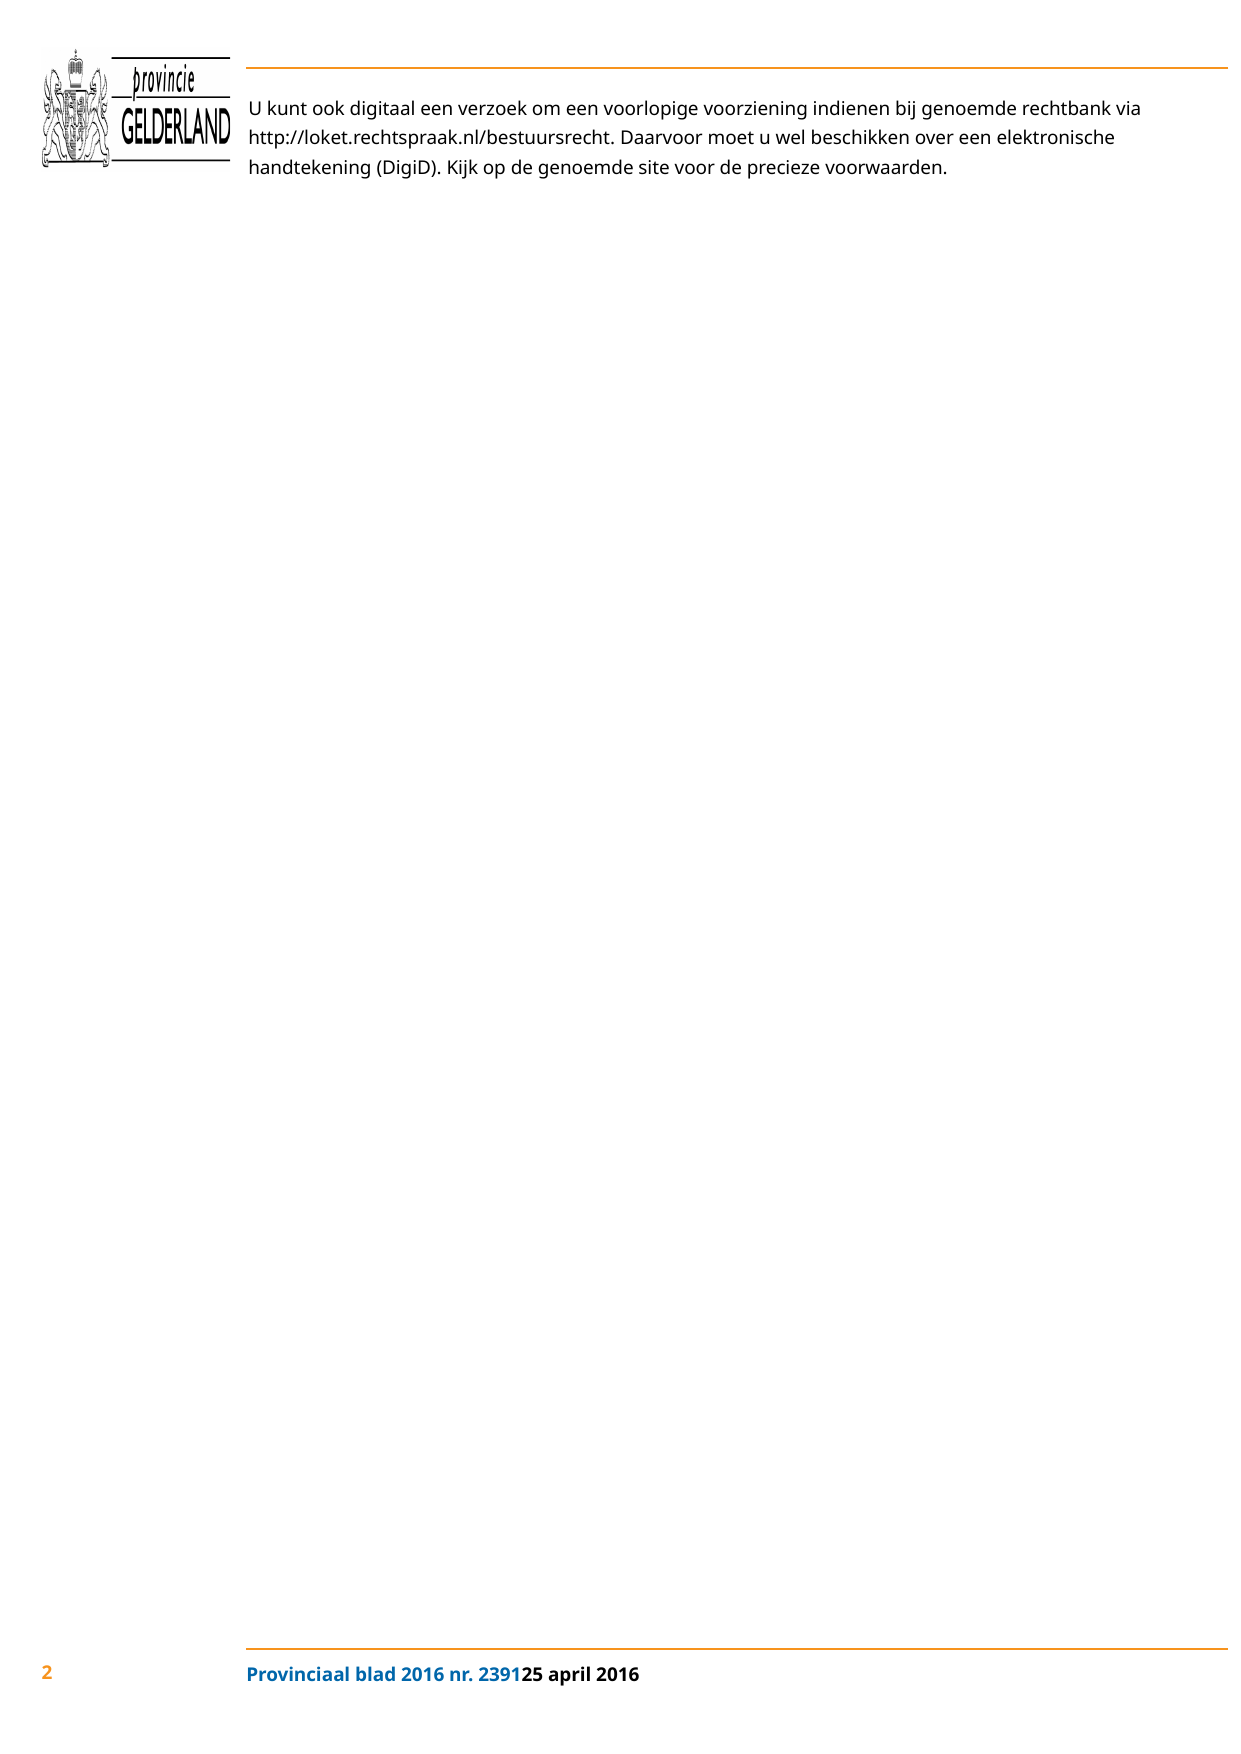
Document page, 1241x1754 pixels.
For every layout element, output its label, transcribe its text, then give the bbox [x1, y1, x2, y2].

picture [41, 47, 231, 172]
text U kunt ook digitaal een verzoek om een voorlopige voorziening indienen bij genoemde rechtbank via http://loket.rechtspraak.nl/bestuursrecht. Daarvoor moet u wel beschikken over een elektronische handtekening (DigiD). Kijk op de genoemde site voor de precieze voorwaarden. [248, 95, 1152, 180]
